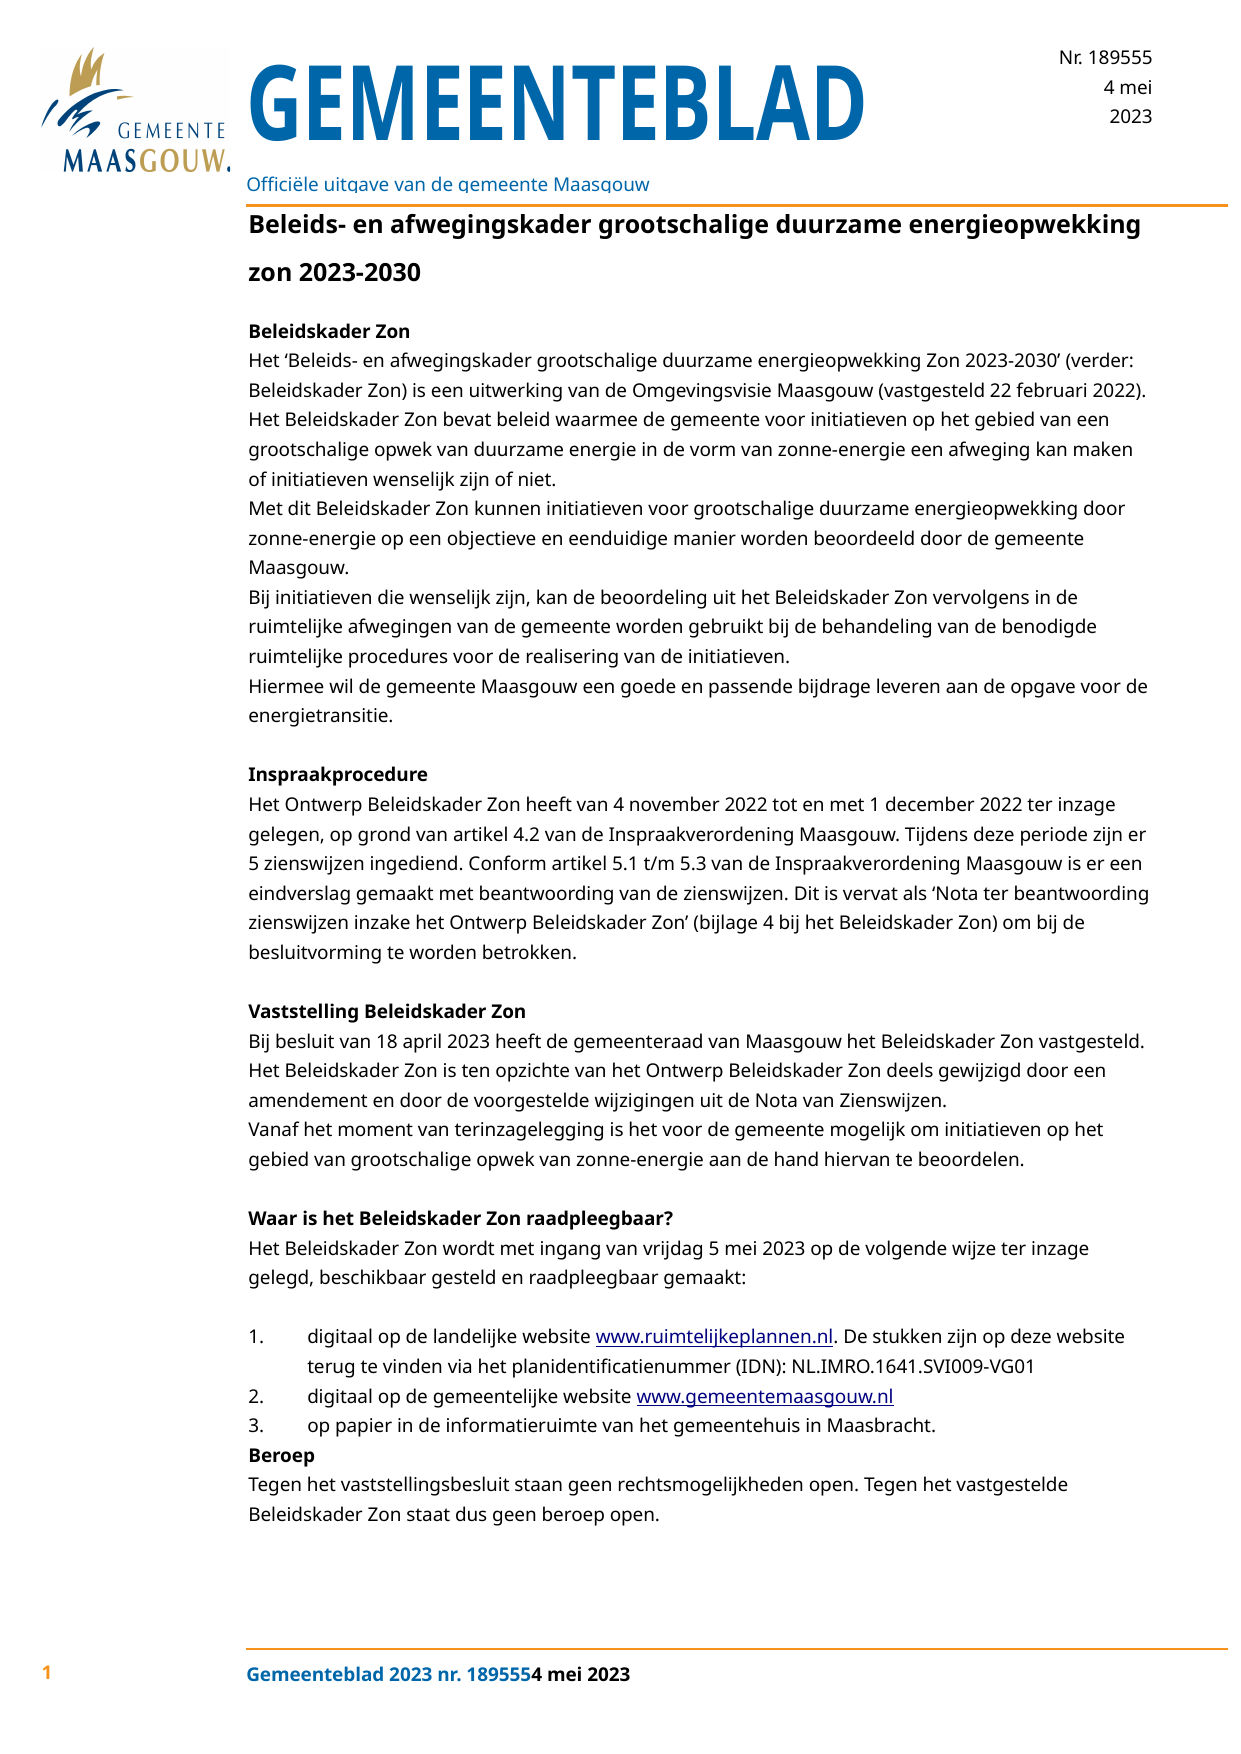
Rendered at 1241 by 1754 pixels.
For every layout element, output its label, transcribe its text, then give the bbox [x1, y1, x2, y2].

text Beleidskader Zon [248, 318, 1152, 344]
text Waar is het Beleidskader Zon raadpleegbaar? [248, 1205, 1152, 1231]
text Vanaf het moment van terinzagelegging is het voor de gemeente mogelijk om initiatieven op het gebied van grootschalige opwek van zonne-energie aan de hand hiervan te beoordelen. [248, 1117, 1152, 1172]
text Beroep [248, 1442, 1152, 1468]
text Het ‘Beleids- en afwegingskader grootschalige duurzame energieopwekking Zon 2023-2030’ (verder: Beleidskader Zon) is een uitwerking van de Omgevingsvisie Maasgouw (vastgesteld 22 februari 2022). Het Beleidskader Zon bevat beleid waarmee de gemeente voor initiatieven op het gebied van een grootschalige opwek van duurzame energie in de vorm van zonne-energie een afweging kan maken of initiatieven wenselijk zijn of niet. [248, 347, 1152, 492]
text Bij initiatieven die wenselijk zijn, kan de beoordeling uit het Beleidskader Zon vervolgens in de ruimtelijke afwegingen van de gemeente worden gebruikt bij de behandeling van de benodigde ruimtelijke procedures voor de realisering van de initiatieven. [248, 584, 1152, 669]
text Het Ontwerp Beleidskader Zon heeft van 4 november 2022 tot en met 1 december 2022 ter inzage gelegen, op grond van artikel 4.2 van de Inspraakverordening Maasgouw. Tijdens deze periode zijn er 5 zienswijzen ingediend. Conform artikel 5.1 t/m 5.3 van de Inspraakverordening Maasgouw is er een eindverslag gemaakt met beantwoording van de zienswijzen. Dit is vervat als ‘Nota ter beantwoording zienswijzen inzake het Ontwerp Beleidskader Zon’ (bijlage 4 bij het Beleidskader Zon) om bij de besluitvorming te worden betrokken. [248, 791, 1152, 965]
text Bij besluit van 18 april 2023 heeft de gemeenteraad van Maasgouw het Beleidskader Zon vastgesteld. Het Beleidskader Zon is ten opzichte van het Ontwerp Beleidskader Zon deels gewijzigd door een amendement en door de voorgestelde wijzigingen uit de Nota van Zienswijzen. [248, 1028, 1152, 1113]
text Beleids- en afwegingskader grootschalige duurzame energieopwekking zon 2023-2030 [248, 207, 1152, 288]
list digitaal op de landelijke website www.ruimtelijkeplannen.nl. De stukken zijn op deze website terug te vinden via het planidentificatienummer (IDN): NL.IMRO.1641.SVI009-VG01 [248, 1324, 1152, 1379]
text Tegen het vaststellingsbesluit staan geen rechtsmogelijkheden open. Tegen het vastgestelde Beleidskader Zon staat dus geen beroep open. [248, 1472, 1152, 1527]
picture [41, 47, 231, 172]
list op papier in de informatieruimte van het gemeentehuis in Maasbracht. [248, 1412, 1152, 1438]
list digitaal op de gemeentelijke website www.gemeentemaasgouw.nl [248, 1383, 1152, 1409]
text Het Beleidskader Zon wordt met ingang van vrijdag 5 mei 2023 op de volgende wijze ter inzage gelegd, beschikbaar gesteld en raadpleegbaar gemaakt: [248, 1235, 1152, 1290]
text Inspraakprocedure [248, 762, 1152, 787]
text Hiermee wil de gemeente Maasgouw een goede en passende bijdrage leveren aan de opgave voor de energietransitie. [248, 673, 1152, 728]
text Met dit Beleidskader Zon kunnen initiatieven voor grootschalige duurzame energieopwekking door zonne-energie op een objectieve en eenduidige manier worden beoordeeld door de gemeente Maasgouw. [248, 495, 1152, 580]
text Vaststelling Beleidskader Zon [248, 998, 1152, 1024]
